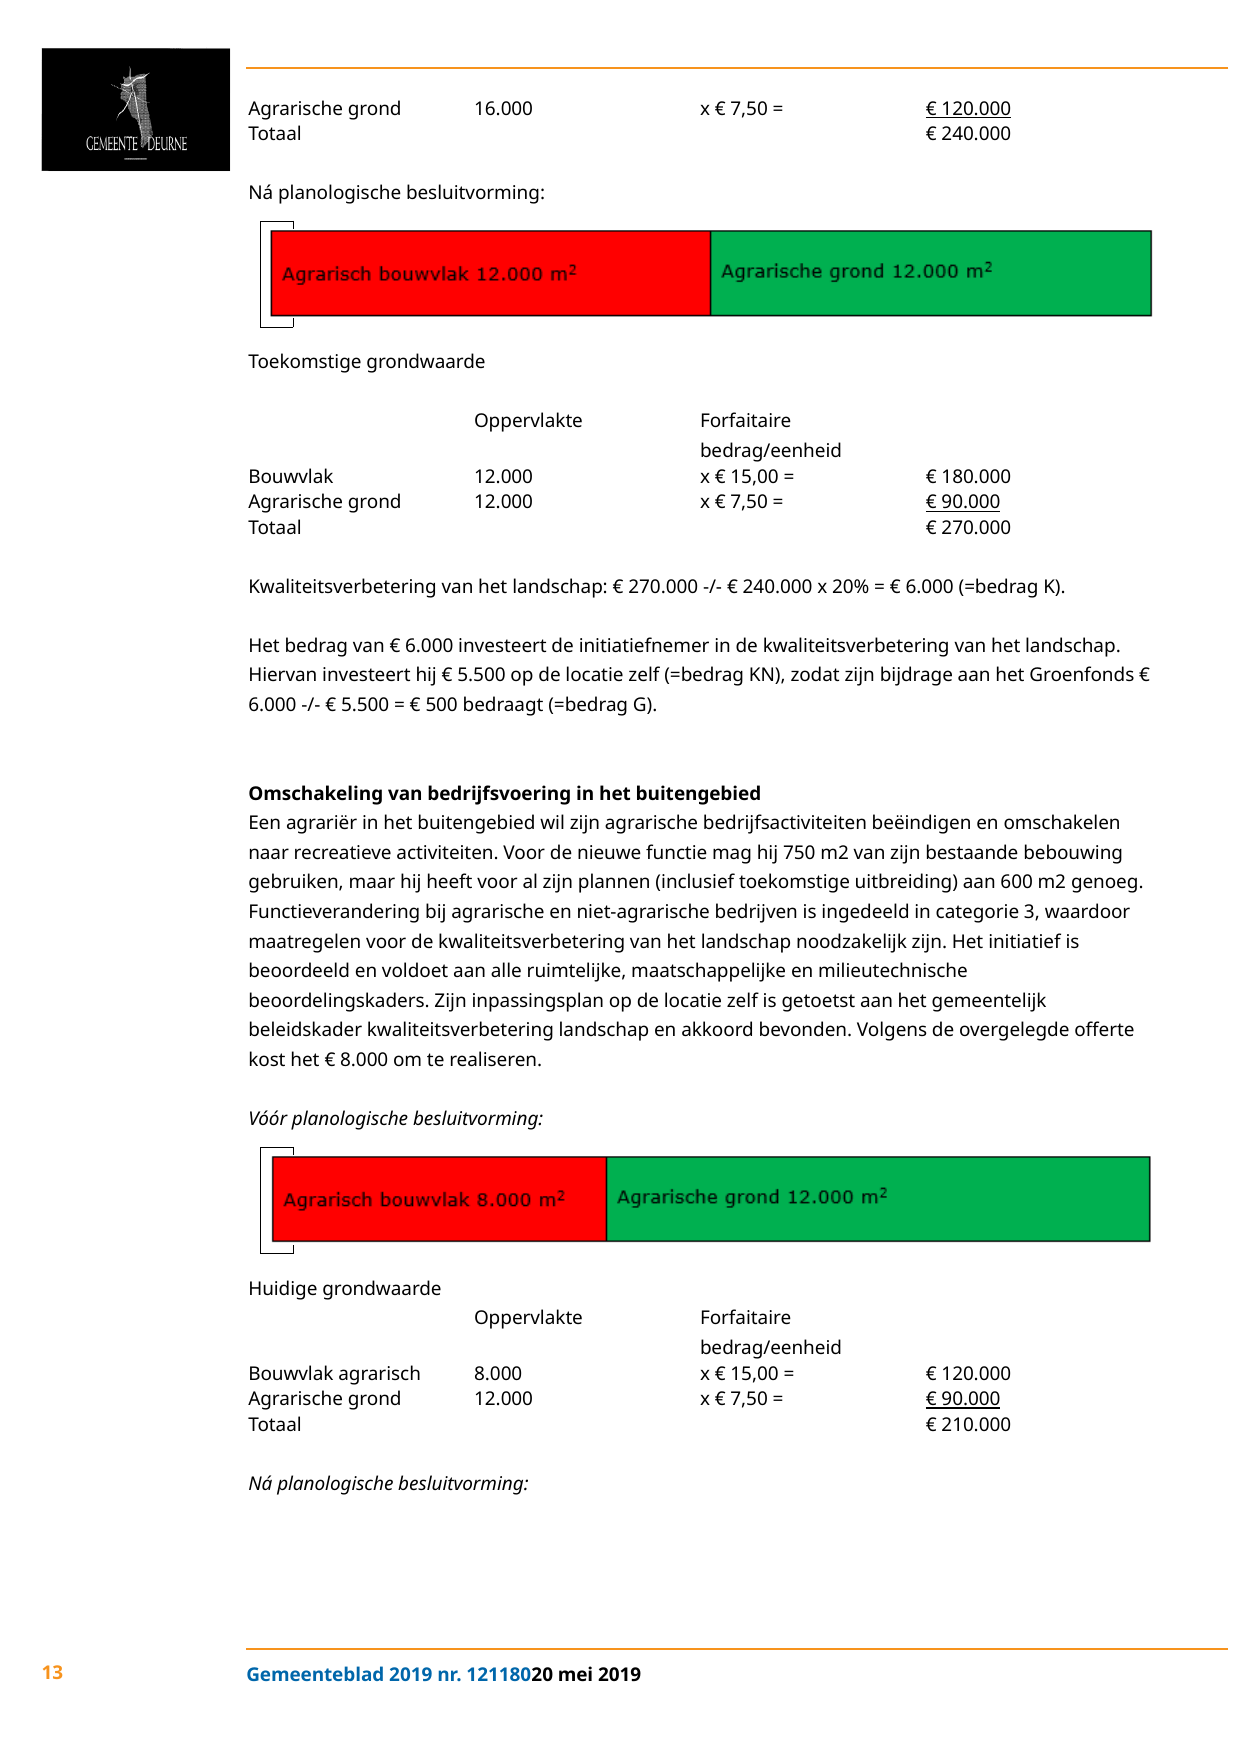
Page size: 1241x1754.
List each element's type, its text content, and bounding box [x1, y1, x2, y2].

table_cell € 270.000 [926, 514, 1152, 540]
table_cell Agrarische grond [248, 95, 474, 121]
table_cell [700, 1411, 926, 1437]
table_cell x € 7,50 = [700, 1385, 926, 1411]
text Vóór planologische besluitvorming: [248, 1105, 1152, 1131]
table_cell [474, 514, 700, 540]
table_cell Agrarische grond [248, 1385, 474, 1411]
text Een agrariër in het buitengebied wil zijn agrarische bedrijfsactiviteiten beëindigen en omschakelen naar recreatieve activiteiten. Voor de nieuwe functie mag hij 750 m2 van zijn bestaande bebouwing gebruiken, maar hij heeft voor al zijn plannen (inclusief toekomstige uitbreiding) aan 600 m2 genoeg. Functieverandering bij agrarische en niet-agrarische bedrijven is ingedeeld in categorie 3, waardoor maatregelen voor de kwaliteitsverbetering van het landschap noodzakelijk zijn. Het initiatief is beoordeeld en voldoet aan alle ruimtelijke, maatschappelijke en milieutechnische beoordelingskaders. Zijn inpassingsplan op de locatie zelf is getoetst aan het gemeentelijk beleidskader kwaliteitsverbetering landschap en akkoord bevonden. Volgens de overgelegde offerte kost het € 8.000 om te realiseren. [248, 809, 1152, 1072]
table_cell [700, 514, 926, 540]
picture [41, 47, 231, 172]
text Kwaliteitsverbetering van het landschap: € 270.000 -/- € 240.000 x 20% = € 6.000 (=bedrag K). [248, 573, 1152, 599]
table_cell Bouwvlak [248, 463, 474, 489]
picture [268, 229, 1155, 318]
table_cell x € 7,50 = [700, 489, 926, 514]
table_cell € 90.000 [926, 489, 1152, 514]
table_header Forfaitaire bedrag/eenheid [700, 1304, 926, 1360]
text Het bedrag van € 6.000 investeert de initiatiefnemer in de kwaliteitsverbetering van het landschap. [248, 632, 1152, 658]
table_cell x € 15,00 = [700, 463, 926, 489]
table_header [248, 1304, 474, 1360]
table_cell 16.000 [474, 95, 700, 121]
table_cell Totaal [248, 1411, 474, 1437]
text Hiervan investeert hij € 5.500 op de locatie zelf (=bedrag KN), zodat zijn bijdrage aan het Groenfonds € 6.000 -/- € 5.500 = € 500 bedraagt (=bedrag G). [248, 662, 1152, 717]
table_cell € 90.000 [926, 1385, 1152, 1411]
table_header Forfaitaire bedrag/eenheid [700, 408, 926, 463]
table_cell x € 15,00 = [700, 1360, 926, 1385]
table_cell € 120.000 [926, 1360, 1152, 1385]
table_cell 8.000 [474, 1360, 700, 1385]
table_cell Totaal [248, 121, 474, 146]
table_cell Bouwvlak agrarisch [248, 1360, 474, 1385]
text Huidige grondwaarde [248, 1275, 1152, 1300]
text Toekomstige grondwaarde [248, 348, 1152, 374]
table_header [926, 1304, 1152, 1360]
table_cell Agrarische grond [248, 489, 474, 514]
text Ná planologische besluitvorming: [248, 179, 1152, 205]
table_header Oppervlakte [474, 1304, 700, 1360]
table_cell x € 7,50 = [700, 95, 926, 121]
text Omschakeling van bedrijfsvoering in het buitengebied [248, 780, 1152, 806]
table_header [248, 408, 474, 463]
table_cell 12.000 [474, 463, 700, 489]
picture [268, 1155, 1155, 1245]
table_cell 12.000 [474, 1385, 700, 1411]
table_cell 12.000 [474, 489, 700, 514]
table_cell € 120.000 [926, 95, 1152, 121]
table_cell € 180.000 [926, 463, 1152, 489]
table_cell [474, 121, 700, 146]
table_cell [700, 121, 926, 146]
table_header Oppervlakte [474, 408, 700, 463]
table_cell € 210.000 [926, 1411, 1152, 1437]
table_cell Totaal [248, 514, 474, 540]
table_header [926, 408, 1152, 463]
table_cell [474, 1411, 700, 1437]
table_cell € 240.000 [926, 121, 1152, 146]
text Ná planologische besluitvorming: [248, 1470, 1152, 1495]
